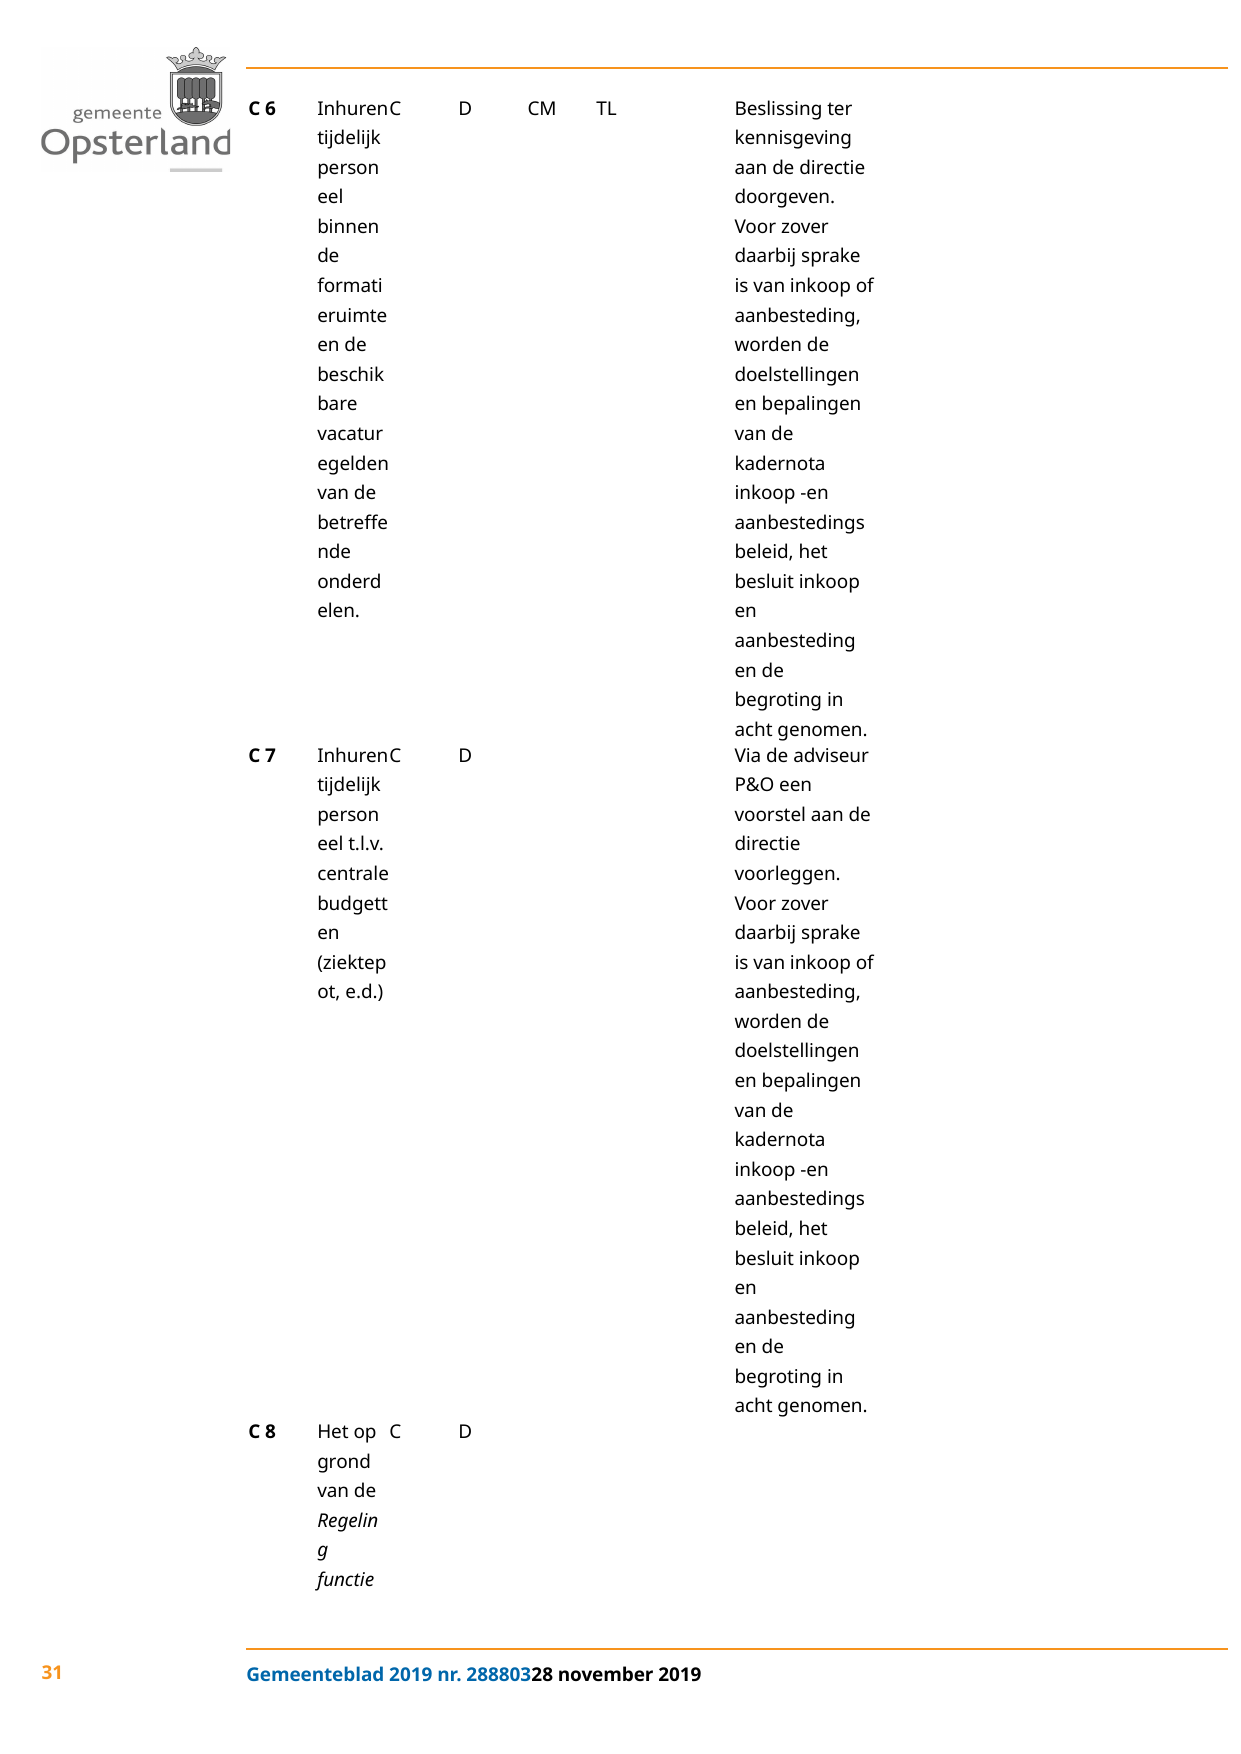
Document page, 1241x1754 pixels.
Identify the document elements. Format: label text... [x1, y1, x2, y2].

table_cell C [389, 1418, 458, 1592]
table_cell C [389, 95, 458, 742]
table_cell [527, 742, 596, 1418]
table_cell [665, 1418, 734, 1592]
table_cell [596, 742, 665, 1418]
table_cell C 8 [248, 1418, 317, 1592]
table_cell Via de adviseur P&O een voorstel aan de directie voorleggen. Voor zover daarbij sprake is van inkoop of aanbesteding, worden de doelstellingen en bepalingen van de kadernota inkoop -en aanbestedingsbeleid, het besluit inkoop en aanbesteding en de begroting in acht genomen. [734, 742, 875, 1418]
table_cell C 6 [248, 95, 317, 742]
table_cell D [458, 1418, 527, 1592]
table_cell [527, 1418, 596, 1592]
table_cell CM [527, 95, 596, 742]
table_cell [665, 742, 734, 1418]
table_cell D [458, 95, 527, 742]
table_cell [665, 95, 734, 742]
table_cell Inhuren tijdelijk personeel t.l.v. centrale budgetten (ziektepot, e.d.) [317, 742, 389, 1418]
picture [41, 47, 231, 172]
table_cell [734, 1418, 875, 1592]
table_cell [875, 95, 1152, 742]
table_cell [596, 1418, 665, 1592]
table_cell TL [596, 95, 665, 742]
table_cell [875, 742, 1152, 1418]
table_cell D [458, 742, 527, 1418]
table_cell Beslissing ter kennisgeving aan de directie doorgeven. Voor zover daarbij sprake is van inkoop of aanbesteding, worden de doelstellingen en bepalingen van de kadernota inkoop -en aanbestedingsbeleid, het besluit inkoop en aanbesteding en de begroting in acht genomen. [734, 95, 875, 742]
table_cell [875, 1418, 1152, 1592]
table_cell Inhuren tijdelijk personeel binnen de formatieruimte en de beschikbare vacaturegelden van de betreffende onderdelen. [317, 95, 389, 742]
table_cell C [389, 742, 458, 1418]
table_cell C 7 [248, 742, 317, 1418]
table_cell Het op grond van de Regeling functie [317, 1418, 389, 1592]
